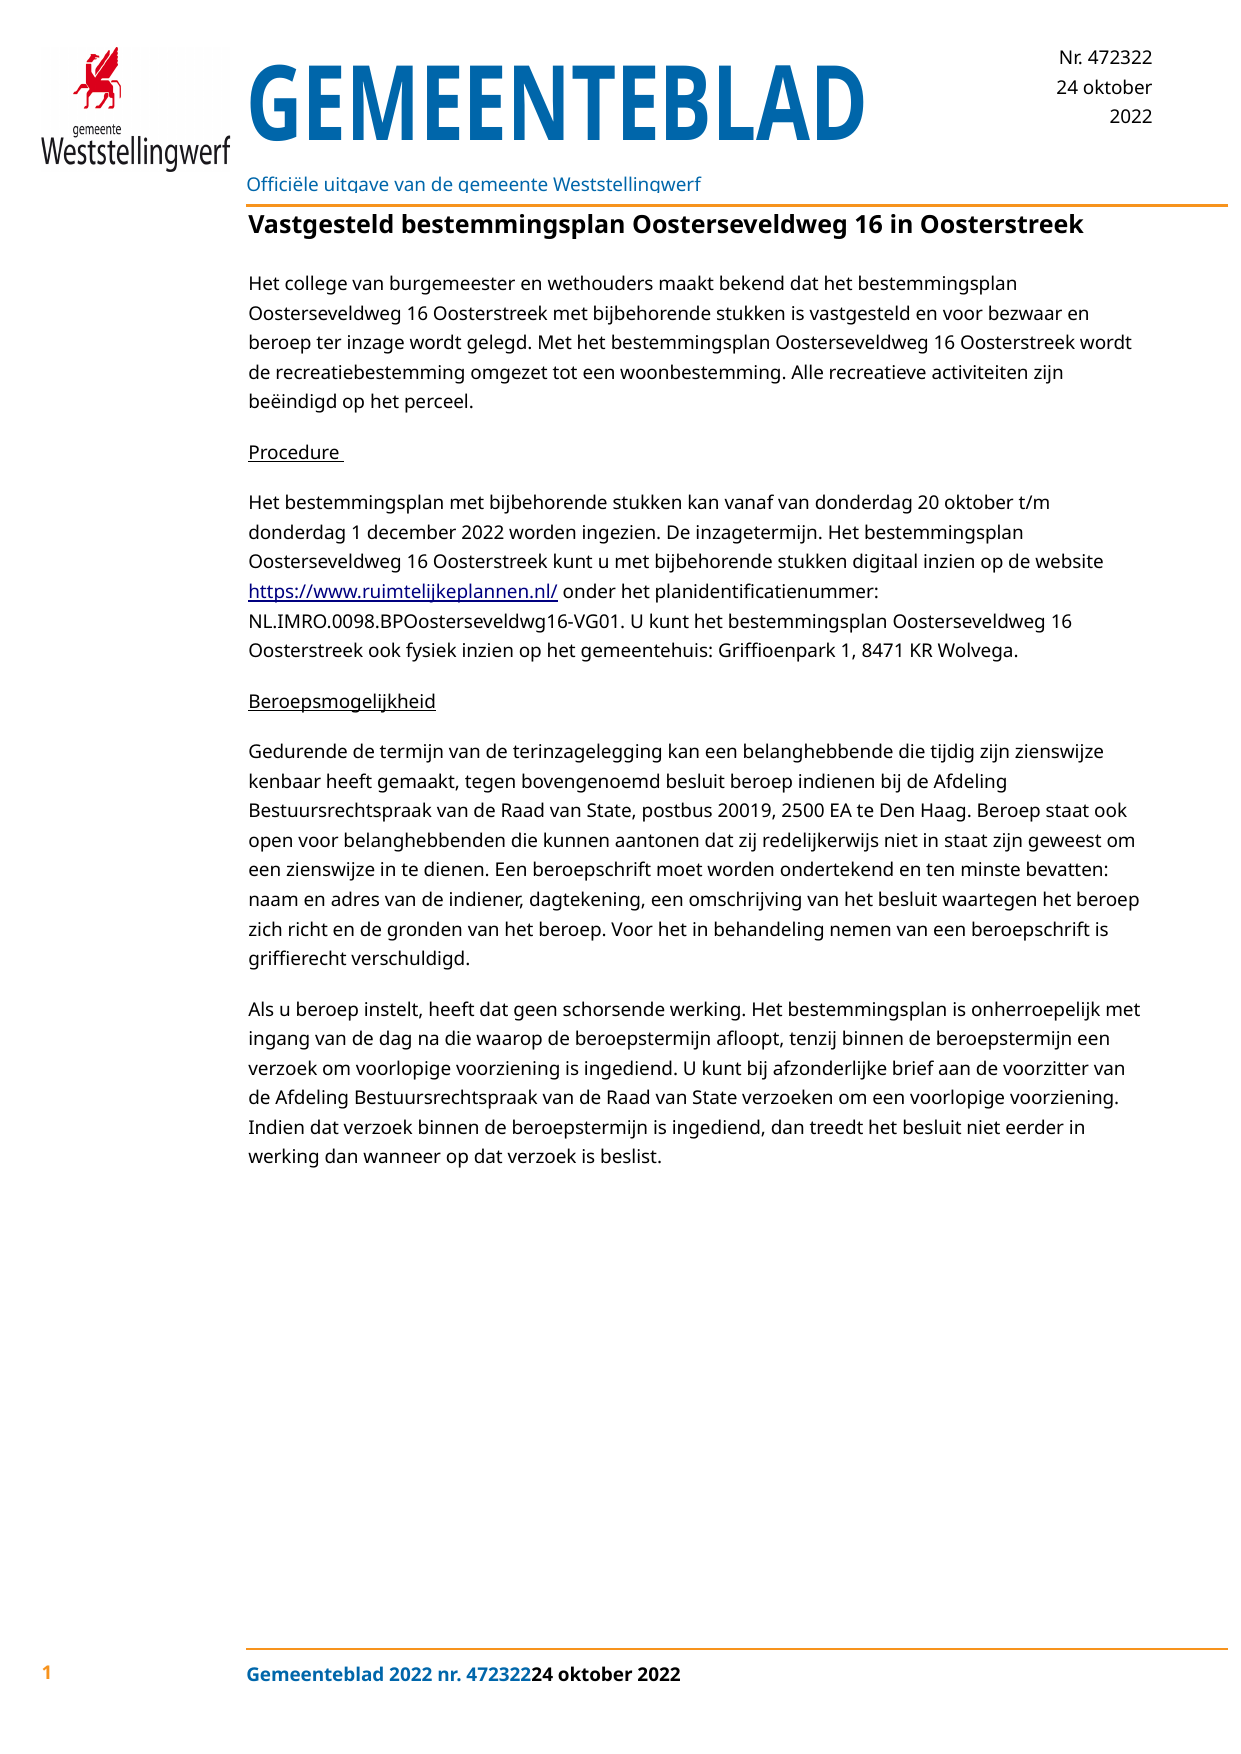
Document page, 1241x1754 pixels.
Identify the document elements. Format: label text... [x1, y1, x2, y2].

text Vastgesteld bestemmingsplan Oosterseveldweg 16 in Oosterstreek [248, 207, 1152, 241]
text Gedurende de termijn van de terinzagelegging kan een belanghebbende die tijdig zijn zienswijze kenbaar heeft gemaakt, tegen bovengenoemd besluit beroep indienen bij de Afdeling Bestuursrechtspraak van de Raad van State, postbus 20019, 2500 EA te Den Haag. Beroep staat ook open voor belanghebbenden die kunnen aantonen dat zij redelijkerwijs niet in staat zijn geweest om een zienswijze in te dienen. Een beroepschrift moet worden ondertekend en ten minste bevatten: naam en adres van de indiener, dagtekening, een omschrijving van het besluit waartegen het beroep zich richt en de gronden van het beroep. Voor het in behandeling nemen van een beroepschrift is griffierecht verschuldigd. [248, 738, 1152, 971]
picture [41, 47, 231, 172]
text Het college van burgemeester en wethouders maakt bekend dat het bestemmingsplan Oosterseveldweg 16 Oosterstreek met bijbehorende stukken is vastgesteld en voor bezwaar en beroep ter inzage wordt gelegd. Met het bestemmingsplan Oosterseveldweg 16 Oosterstreek wordt de recreatiebestemming omgezet tot een woonbestemming. Alle recreatieve activiteiten zijn beëindigd op het perceel. [248, 270, 1152, 414]
text Beroepsmogelijkheid [248, 688, 1152, 713]
text Het bestemmingsplan met bijbehorende stukken kan vanaf van donderdag 20 oktober t/m donderdag 1 december 2022 worden ingezien. De inzagetermijn. Het bestemmingsplan Oosterseveldweg 16 Oosterstreek kunt u met bijbehorende stukken digitaal inzien op de website https://www.ruimtelijkeplannen.nl/ onder het planidentificatienummer: NL.IMRO.0098.BPOosterseveldwg16-VG01. U kunt het bestemmingsplan Oosterseveldweg 16 Oosterstreek ook fysiek inzien op het gemeentehuis: Griffioenpark 1, 8471 KR Wolvega. [248, 489, 1152, 663]
text Procedure [248, 439, 1152, 465]
text Als u beroep instelt, heeft dat geen schorsende werking. Het bestemmingsplan is onherroepelijk met ingang van de dag na die waarop de beroepstermijn afloopt, tenzij binnen de beroepstermijn een verzoek om voorlopige voorziening is ingediend. U kunt bij afzonderlijke brief aan de voorzitter van de Afdeling Bestuursrechtspraak van de Raad van State verzoeken om een voorlopige voorziening. Indien dat verzoek binnen de beroepstermijn is ingediend, dan treedt het besluit niet eerder in werking dan wanneer op dat verzoek is beslist. [248, 996, 1152, 1169]
